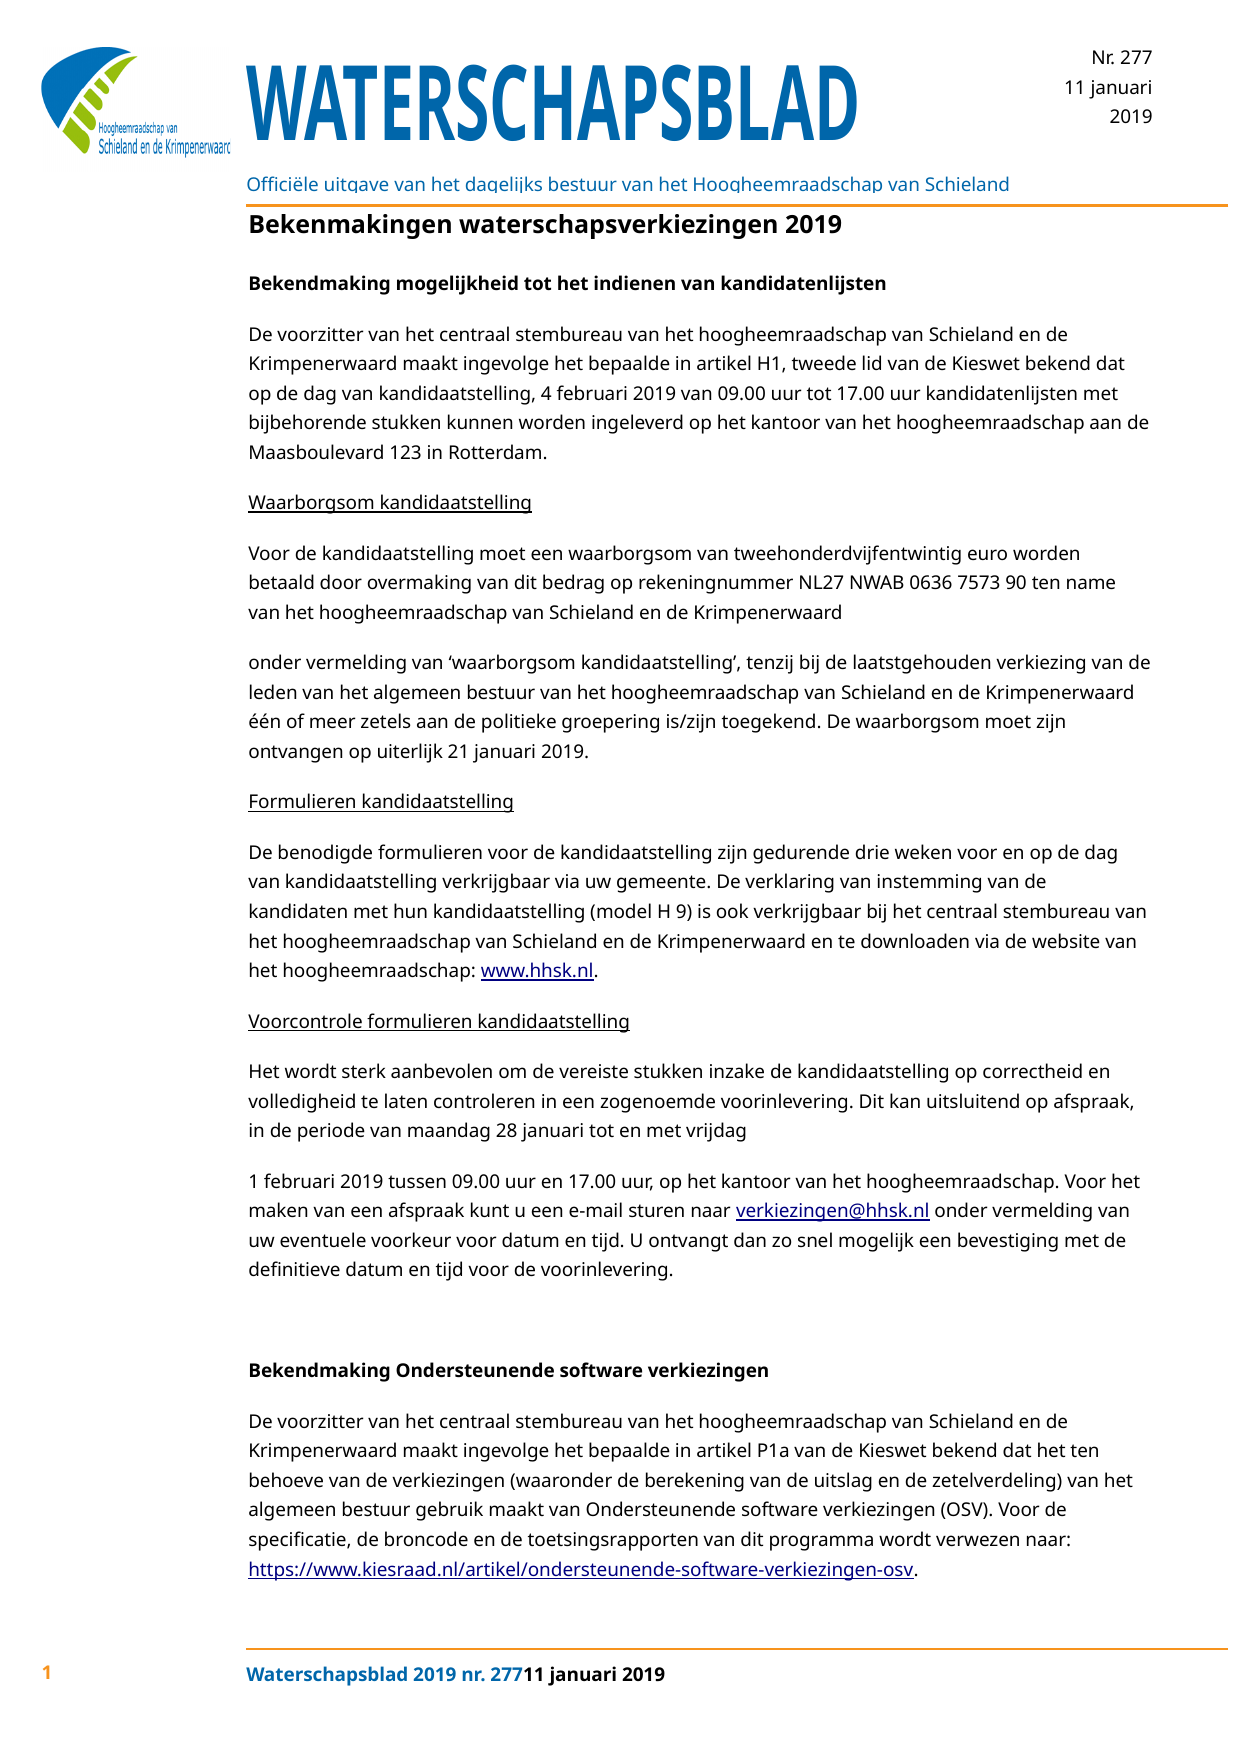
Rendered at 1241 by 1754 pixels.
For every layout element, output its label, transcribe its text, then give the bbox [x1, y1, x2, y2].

text Waarborgsom kandidaatstelling [248, 489, 1152, 515]
text 1 februari 2019 tussen 09.00 uur en 17.00 uur, op het kantoor van het hoogheemraadschap. Voor het maken van een afspraak kunt u een e-mail sturen naar verkiezingen@hhsk.nl onder vermelding van uw eventuele voorkeur voor datum en tijd. U ontvangt dan zo snel mogelijk een bevestiging met de definitieve datum en tijd voor de voorinlevering. [248, 1168, 1152, 1282]
picture [41, 47, 231, 172]
text De benodigde formulieren voor de kandidaatstelling zijn gedurende drie weken voor en op de dag van kandidaatstelling verkrijgbaar via uw gemeente. De verklaring van instemming van de kandidaten met hun kandidaatstelling (model H 9) is ook verkrijgbaar bij het centraal stembureau van het hoogheemraadschap van Schieland en de Krimpenerwaard en te downloaden via de website van het hoogheemraadschap: www.hhsk.nl. [248, 839, 1152, 983]
text Bekendmaking Ondersteunende software verkiezingen [248, 1357, 1152, 1383]
text Voorcontrole formulieren kandidaatstelling [248, 1008, 1152, 1033]
text De voorzitter van het centraal stembureau van het hoogheemraadschap van Schieland en de Krimpenerwaard maakt ingevolge het bepaalde in artikel H1, tweede lid van de Kieswet bekend dat op de dag van kandidaatstelling, 4 februari 2019 van 09.00 uur tot 17.00 uur kandidatenlijsten met bijbehorende stukken kunnen worden ingeleverd op het kantoor van het hoogheemraadschap aan de Maasboulevard 123 in Rotterdam. [248, 321, 1152, 465]
text Het wordt sterk aanbevolen om de vereiste stukken inzake de kandidaatstelling op correctheid en volledigheid te laten controleren in een zogenoemde voorinlevering. Dit kan uitsluitend op afspraak, in de periode van maandag 28 januari tot en met vrijdag [248, 1058, 1152, 1143]
text Bekendmaking mogelijkheid tot het indienen van kandidatenlijsten [248, 270, 1152, 296]
text De voorzitter van het centraal stembureau van het hoogheemraadschap van Schieland en de Krimpenerwaard maakt ingevolge het bepaalde in artikel P1a van de Kieswet bekend dat het ten behoeve van de verkiezingen (waaronder de berekening van de uitslag en de zetelverdeling) van het algemeen bestuur gebruik maakt van Ondersteunende software verkiezingen (OSV). Voor de specificatie, de broncode en de toetsingsrapporten van dit programma wordt verwezen naar: https://www.kiesraad.nl/artikel/ondersteunende-software-verkiezingen-osv. [248, 1408, 1152, 1581]
text onder vermelding van ‘waarborgsom kandidaatstelling’, tenzij bij de laatstgehouden verkiezing van de leden van het algemeen bestuur van het hoogheemraadschap van Schieland en de Krimpenerwaard één of meer zetels aan de politieke groepering is/zijn toegekend. De waarborgsom moet zijn ontvangen op uiterlijk 21 januari 2019. [248, 649, 1152, 764]
text Bekenmakingen waterschapsverkiezingen 2019 [248, 207, 1152, 241]
text Voor de kandidaatstelling moet een waarborgsom van tweehonderdvijfentwintig euro worden betaald door overmaking van dit bedrag op rekeningnummer NL27 NWAB 0636 7573 90 ten name van het hoogheemraadschap van Schieland en de Krimpenerwaard [248, 540, 1152, 625]
text Formulieren kandidaatstelling [248, 789, 1152, 814]
